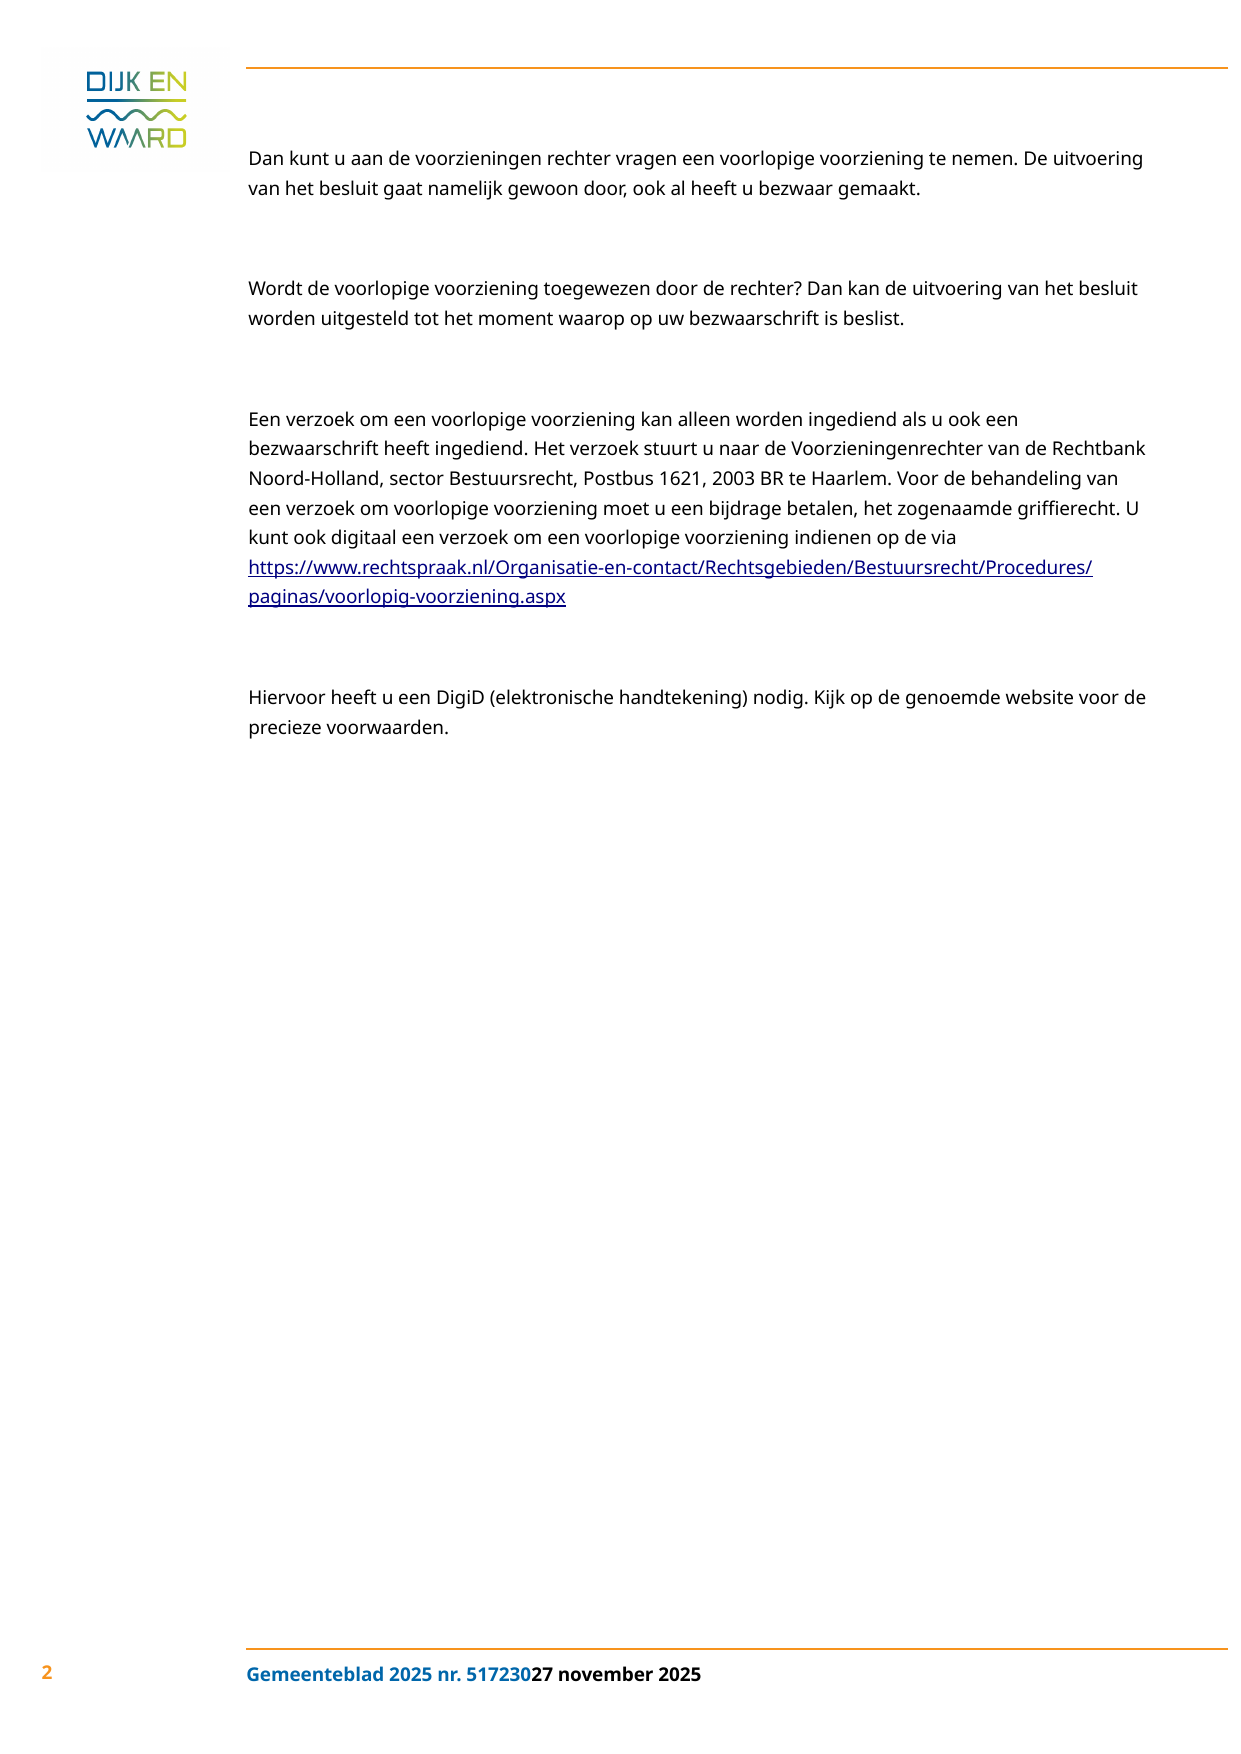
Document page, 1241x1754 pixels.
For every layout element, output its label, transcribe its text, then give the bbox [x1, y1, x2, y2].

text Een verzoek om een voorlopige voorziening kan alleen worden ingediend als u ook een bezwaarschrift heeft ingediend. Het verzoek stuurt u naar de Voorzieningenrechter van de Rechtbank Noord-Holland, sector Bestuursrecht, Postbus 1621, 2003 BR te Haarlem. Voor de behandeling van een verzoek om voorlopige voorziening moet u een bijdrage betalen, het zogenaamde griffierecht. U kunt ook digitaal een verzoek om een voorlopige voorziening indienen op de via https://www.rechtspraak.nl/Organisatie-en-contact/Rechtsgebieden/Bestuursrecht/Procedures/paginas/voorlopig-voorziening.aspx [248, 406, 1152, 609]
text Dan kunt u aan de voorzieningen rechter vragen een voorlopige voorziening te nemen. De uitvoering van het besluit gaat namelijk gewoon door, ook al heeft u bezwaar gemaakt. [248, 145, 1152, 201]
picture [41, 47, 231, 172]
text Hiervoor heeft u een DigiD (elektronische handtekening) nodig. Kijk op de genoemde website voor de precieze voorwaarden. [248, 684, 1152, 740]
text Wordt de voorlopige voorziening toegewezen door de rechter? Dan kan de uitvoering van het besluit worden uitgesteld tot het moment waarop op uw bezwaarschrift is beslist. [248, 276, 1152, 331]
